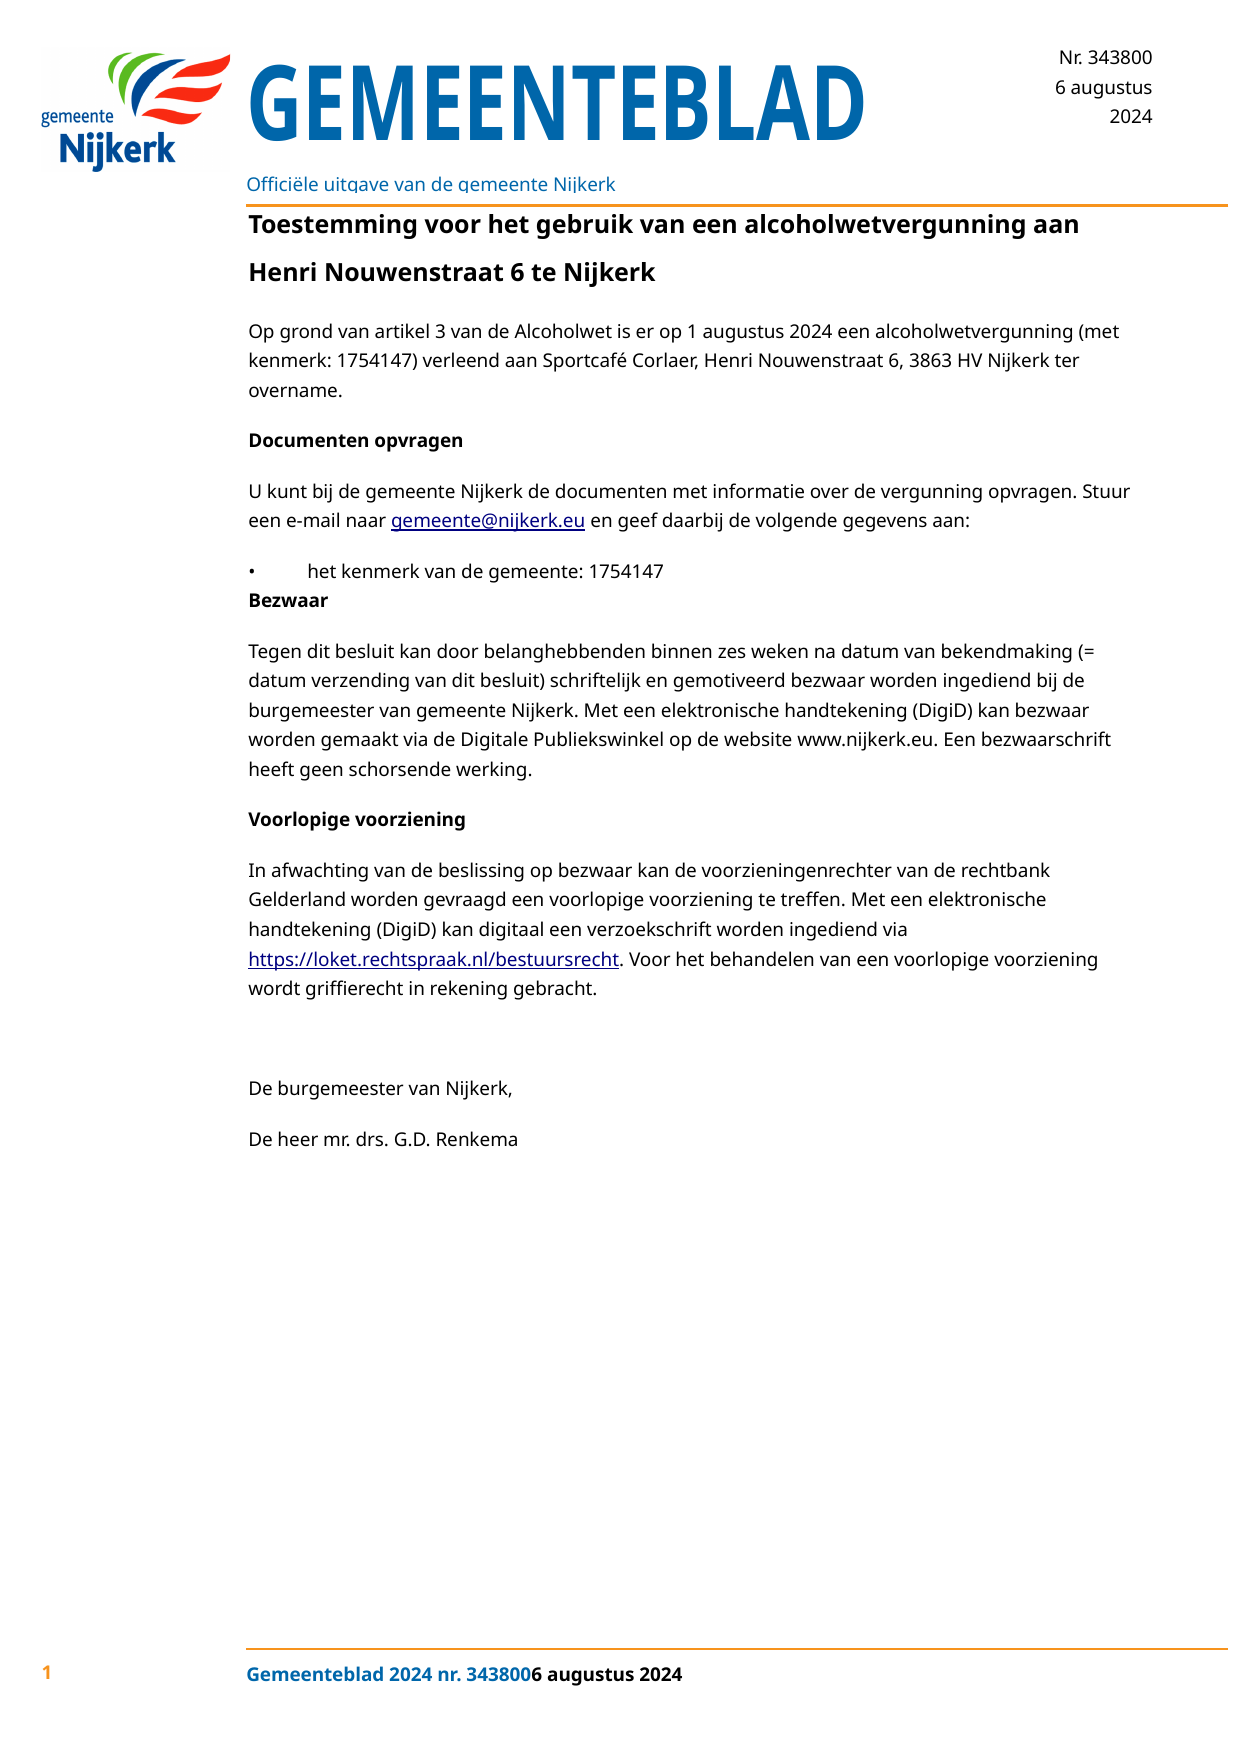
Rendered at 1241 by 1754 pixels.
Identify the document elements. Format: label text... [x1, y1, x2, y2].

text Toestemming voor het gebruik van een alcoholwetvergunning aan Henri Nouwenstraat 6 te Nijkerk [248, 207, 1152, 288]
text Op grond van artikel 3 van de Alcoholwet is er op 1 augustus 2024 een alcoholwetvergunning (met kenmerk: 1754147) verleend aan Sportcafé Corlaer, Henri Nouwenstraat 6, 3863 HV Nijkerk ter overname. [248, 318, 1152, 403]
list het kenmerk van de gemeente: 1754147 [248, 558, 1152, 584]
text Bezwaar [248, 587, 1152, 613]
text Documenten opvragen [248, 427, 1152, 453]
text De burgemeester van Nijkerk, [248, 1075, 1152, 1100]
text U kunt bij de gemeente Nijkerk de documenten met informatie over de vergunning opvragen. Stuur een e-mail naar gemeente@nijkerk.eu en geef daarbij de volgende gegevens aan: [248, 478, 1152, 533]
text Voorlopige voorziening [248, 807, 1152, 832]
picture [41, 47, 231, 172]
text Tegen dit besluit kan door belanghebbenden binnen zes weken na datum van bekendmaking (= datum verzending van dit besluit) schriftelijk en gemotiveerd bezwaar worden ingediend bij de burgemeester van gemeente Nijkerk. Met een elektronische handtekening (DigiD) kan bezwaar worden gemaakt via de Digitale Publiekswinkel op de website www.nijkerk.eu. Een bezwaarschrift heeft geen schorsende werking. [248, 638, 1152, 782]
text In afwachting van de beslissing op bezwaar kan de voorzieningenrechter van de rechtbank Gelderland worden gevraagd een voorlopige voorziening te treffen. Met een elektronische handtekening (DigiD) kan digitaal een verzoekschrift worden ingediend via https://loket.rechtspraak.nl/bestuursrecht. Voor het behandelen van een voorlopige voorziening wordt griffierecht in rekening gebracht. [248, 857, 1152, 1001]
text De heer mr. drs. G.D. Renkema [248, 1126, 1152, 1152]
